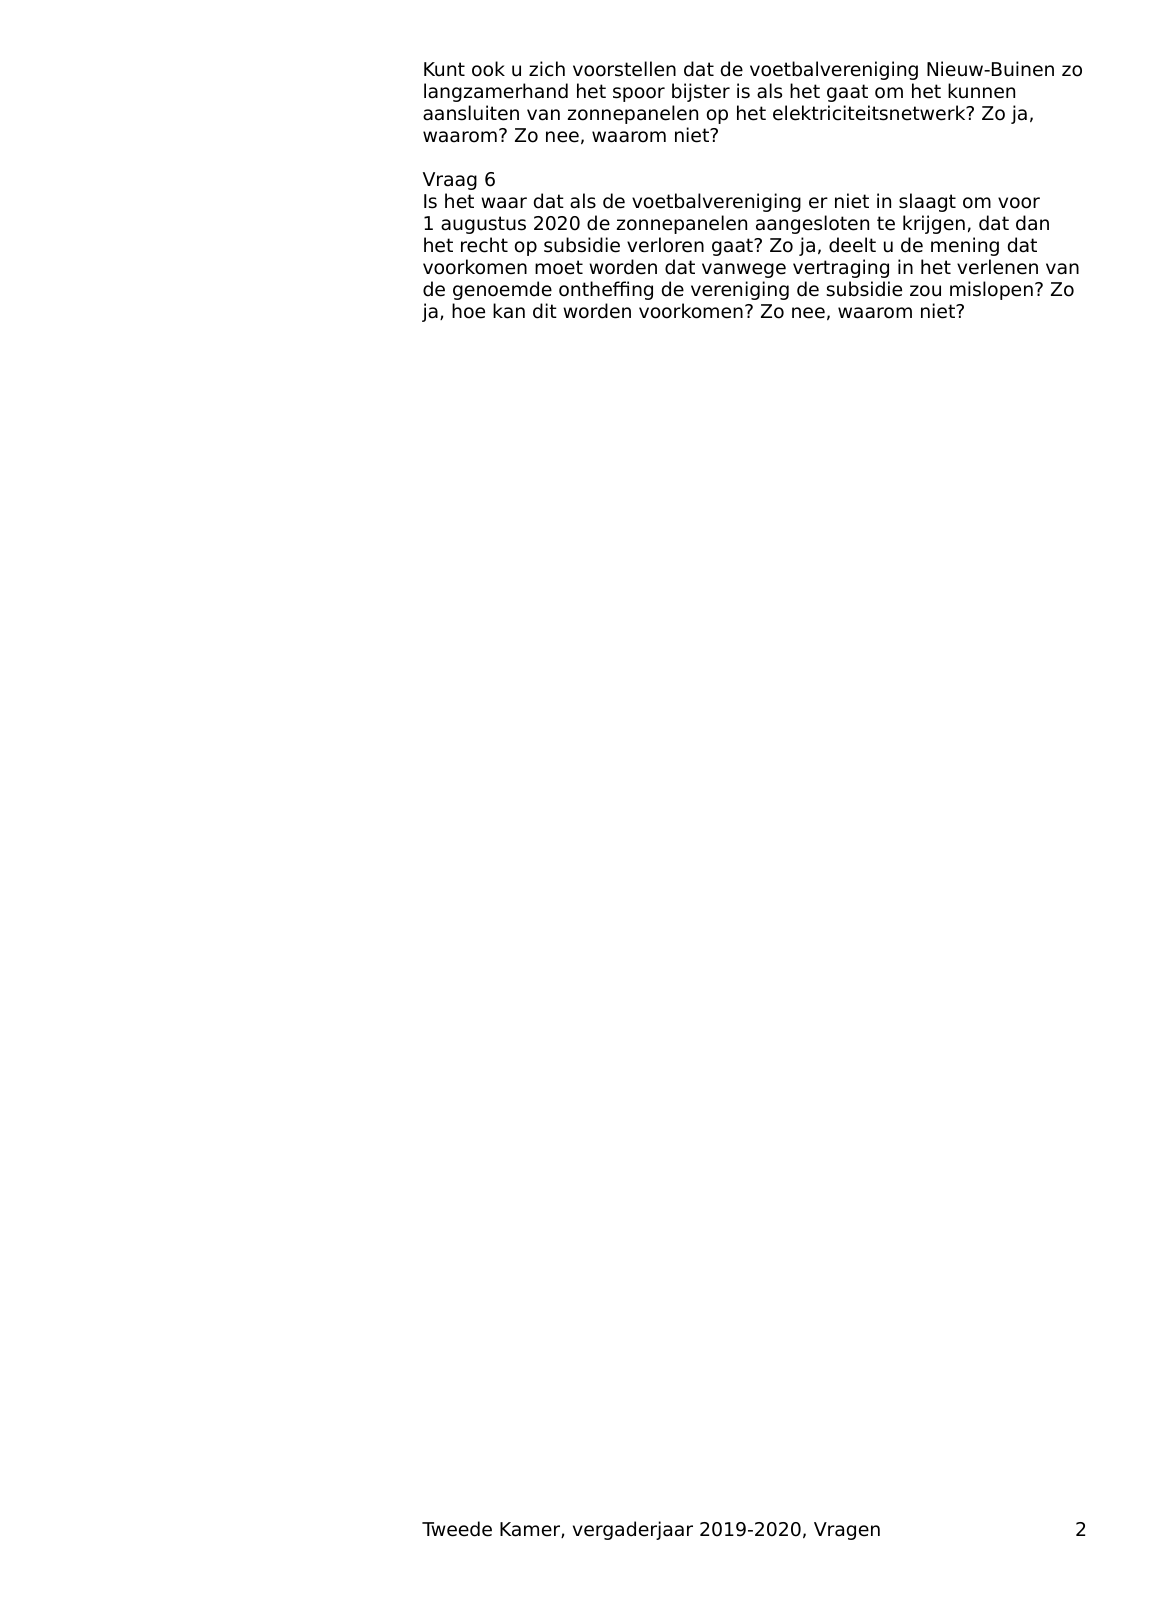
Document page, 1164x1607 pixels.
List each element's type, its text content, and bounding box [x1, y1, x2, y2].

text Kunt ook u zich voorstellen dat de voetbalvereniging Nieuw-Buinen zo langzamerhand het spoor bijster is als het gaat om het kunnen aansluiten van zonnepanelen op het elektriciteitsnetwerk? Zo ja, waarom? Zo nee, waarom niet? [422, 59, 1087, 147]
text Is het waar dat als de voetbalvereniging er niet in slaagt om voor 1 augustus 2020 de zonnepanelen aangesloten te krijgen, dat dan het recht op subsidie verloren gaat? Zo ja, deelt u de mening dat voorkomen moet worden dat vanwege vertraging in het verlenen van de genoemde ontheffing de vereniging de subsidie zou mislopen? Zo ja, hoe kan dit worden voorkomen? Zo nee, waarom niet? [422, 191, 1087, 323]
text Vraag 6 [422, 169, 1087, 191]
